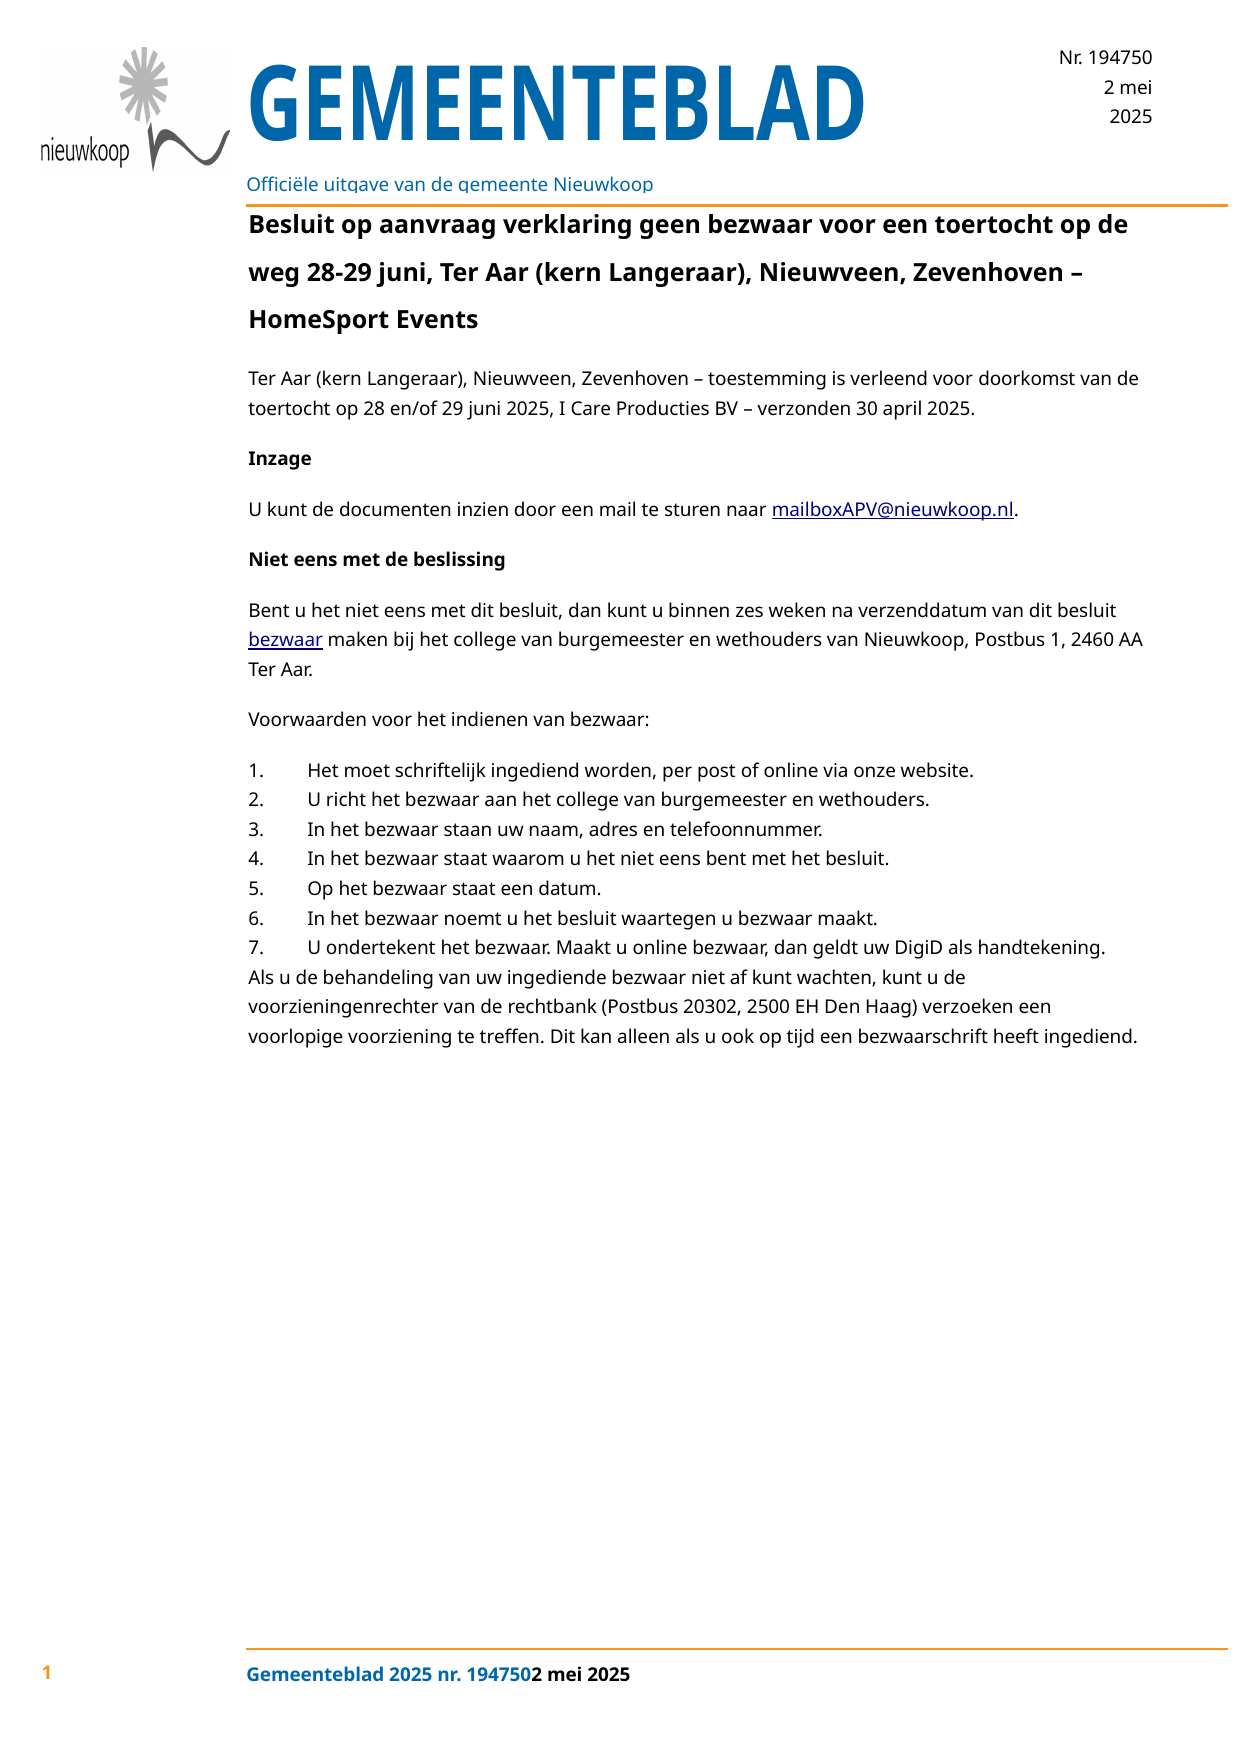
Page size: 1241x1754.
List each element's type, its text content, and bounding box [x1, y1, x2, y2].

text Bent u het niet eens met dit besluit, dan kunt u binnen zes weken na verzenddatum van dit besluit bezwaar maken bij het college van burgemeester en wethouders van Nieuwkoop, Postbus 1, 2460 AA Ter Aar. [248, 597, 1152, 682]
text Als u de behandeling van uw ingediende bezwaar niet af kunt wachten, kunt u de voorzieningenrechter van de rechtbank (Postbus 20302, 2500 EH Den Haag) verzoeken een voorlopige voorziening te treffen. Dit kan alleen als u ook op tijd een bezwaarschrift heeft ingediend. [248, 964, 1152, 1049]
list U richt het bezwaar aan het college van burgemeester en wethouders. [248, 786, 1152, 812]
text Inzage [248, 446, 1152, 471]
text Voorwaarden voor het indienen van bezwaar: [248, 706, 1152, 732]
picture [41, 47, 231, 172]
list In het bezwaar staat waarom u het niet eens bent met het besluit. [248, 846, 1152, 871]
text U kunt de documenten inzien door een mail te sturen naar mailboxAPV@nieuwkoop.nl. [248, 496, 1152, 522]
text Niet eens met de beslissing [248, 546, 1152, 572]
text Besluit op aanvraag verklaring geen bezwaar voor een toertocht op de weg 28-29 juni, Ter Aar (kern Langeraar), Nieuwveen, Zevenhoven – HomeSport Events [248, 207, 1152, 336]
text Ter Aar (kern Langeraar), Nieuwveen, Zevenhoven – toestemming is verleend voor doorkomst van de toertocht op 28 en/of 29 juni 2025, I Care Producties BV – verzonden 30 april 2025. [248, 366, 1152, 421]
list In het bezwaar staan uw naam, adres en telefoonnummer. [248, 816, 1152, 842]
list U ondertekent het bezwaar. Maakt u online bezwaar, dan geldt uw DigiD als handtekening. [248, 934, 1152, 960]
list Op het bezwaar staat een datum. [248, 875, 1152, 901]
list Het moet schriftelijk ingediend worden, per post of online via onze website. [248, 757, 1152, 782]
list In het bezwaar noemt u het besluit waartegen u bezwaar maakt. [248, 905, 1152, 930]
